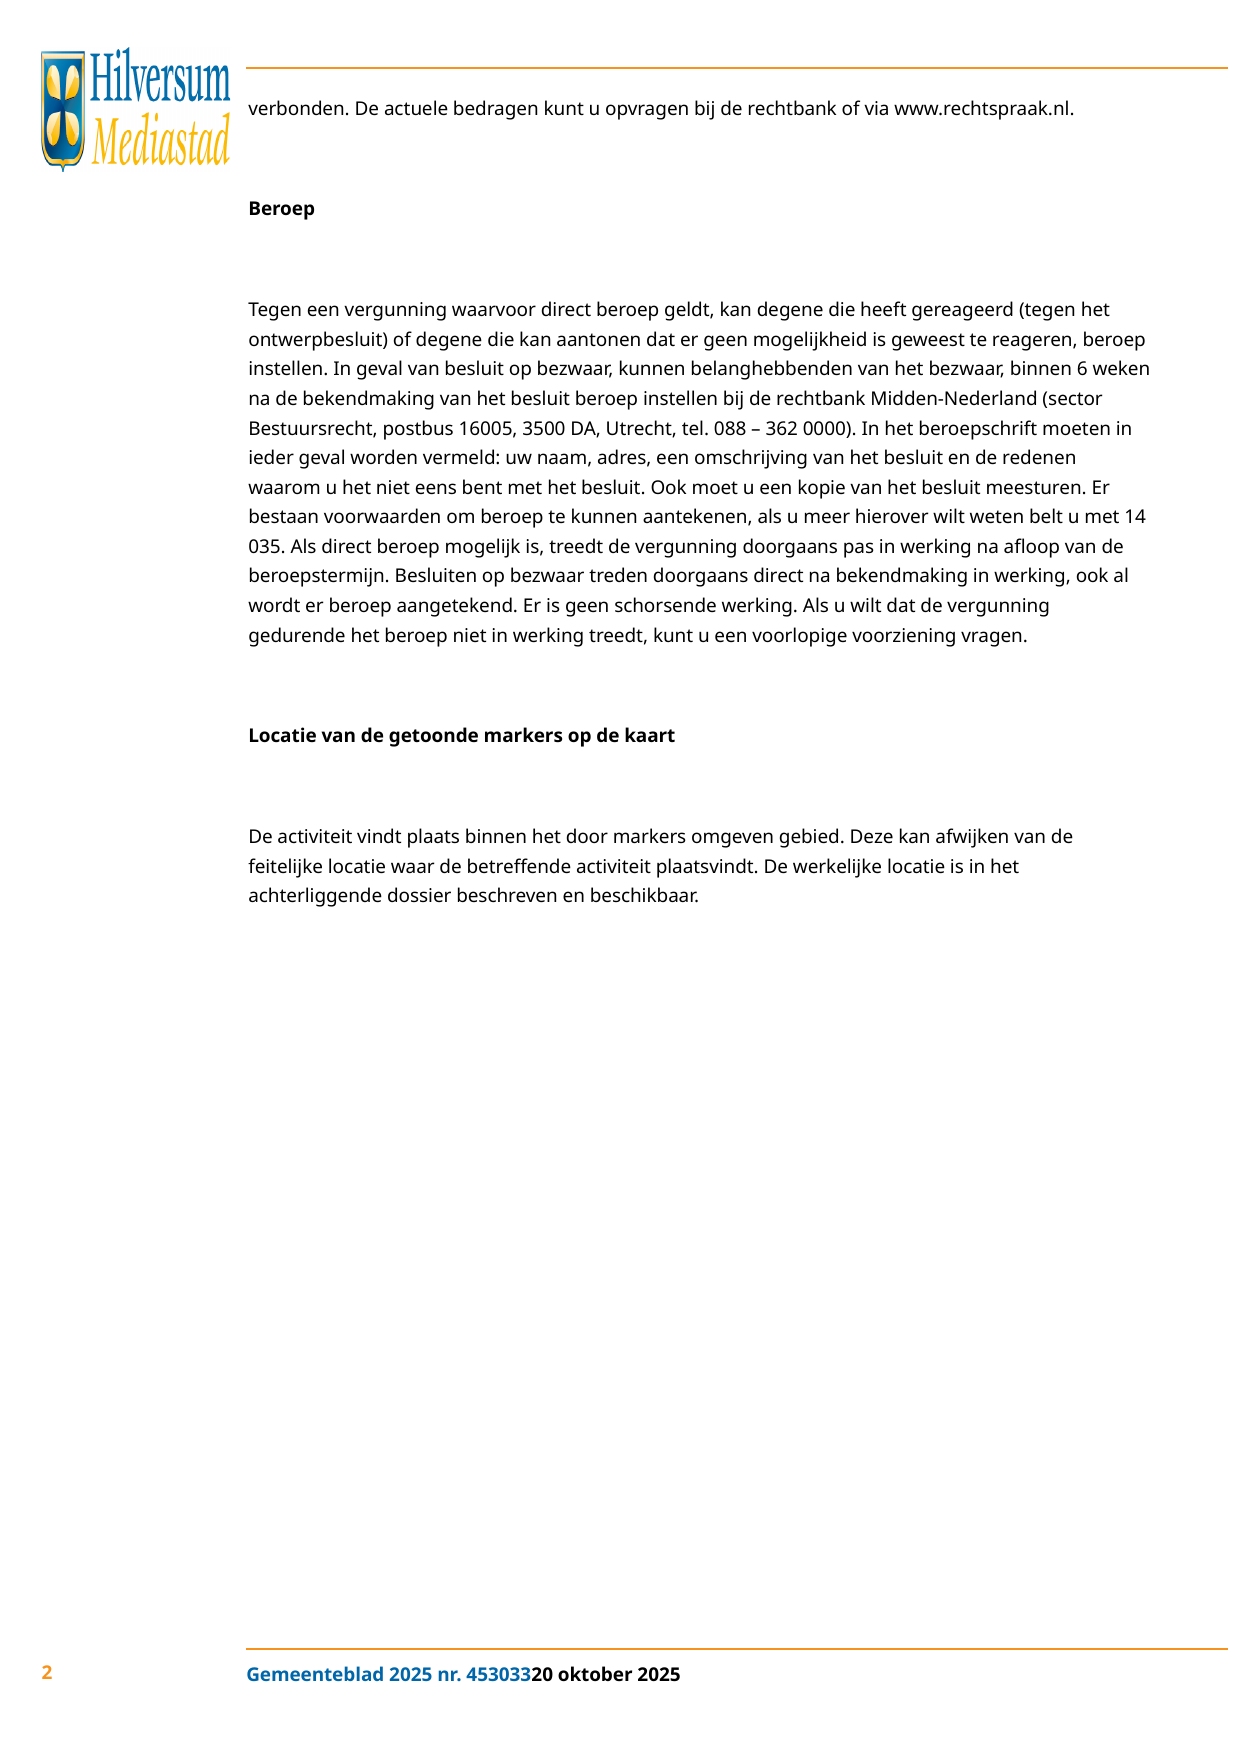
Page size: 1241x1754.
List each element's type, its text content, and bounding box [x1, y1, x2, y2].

text Beroep [248, 196, 1152, 221]
picture [41, 47, 231, 172]
text verbonden. De actuele bedragen kunt u opvragen bij de rechtbank of via www.rechtspraak.nl. [248, 95, 1152, 121]
text De activiteit vindt plaats binnen het door markers omgeven gebied. Deze kan afwijken van de feitelijke locatie waar de betreffende activiteit plaatsvindt. De werkelijke locatie is in het achterliggende dossier beschreven en beschikbaar. [248, 823, 1152, 908]
text Tegen een vergunning waarvoor direct beroep geldt, kan degene die heeft gereageerd (tegen het ontwerpbesluit) of degene die kan aantonen dat er geen mogelijkheid is geweest te reageren, beroep instellen. In geval van besluit op bezwaar, kunnen belanghebbenden van het bezwaar, binnen 6 weken na de bekendmaking van het besluit beroep instellen bij de rechtbank Midden-Nederland (sector Bestuursrecht, postbus 16005, 3500 DA, Utrecht, tel. 088 – 362 0000). In het beroepschrift moeten in ieder geval worden vermeld: uw naam, adres, een omschrijving van het besluit en de redenen waarom u het niet eens bent met het besluit. Ook moet u een kopie van het besluit meesturen. Er bestaan voorwaarden om beroep te kunnen aantekenen, als u meer hierover wilt weten belt u met 14 035. Als direct beroep mogelijk is, treedt de vergunning doorgaans pas in werking na afloop van de beroepstermijn. Besluiten op bezwaar treden doorgaans direct na bekendmaking in werking, ook al wordt er beroep aangetekend. Er is geen schorsende werking. Als u wilt dat de vergunning gedurende het beroep niet in werking treedt, kunt u een voorlopige voorziening vragen. [248, 296, 1152, 648]
text Locatie van de getoonde markers op de kaart [248, 723, 1152, 748]
